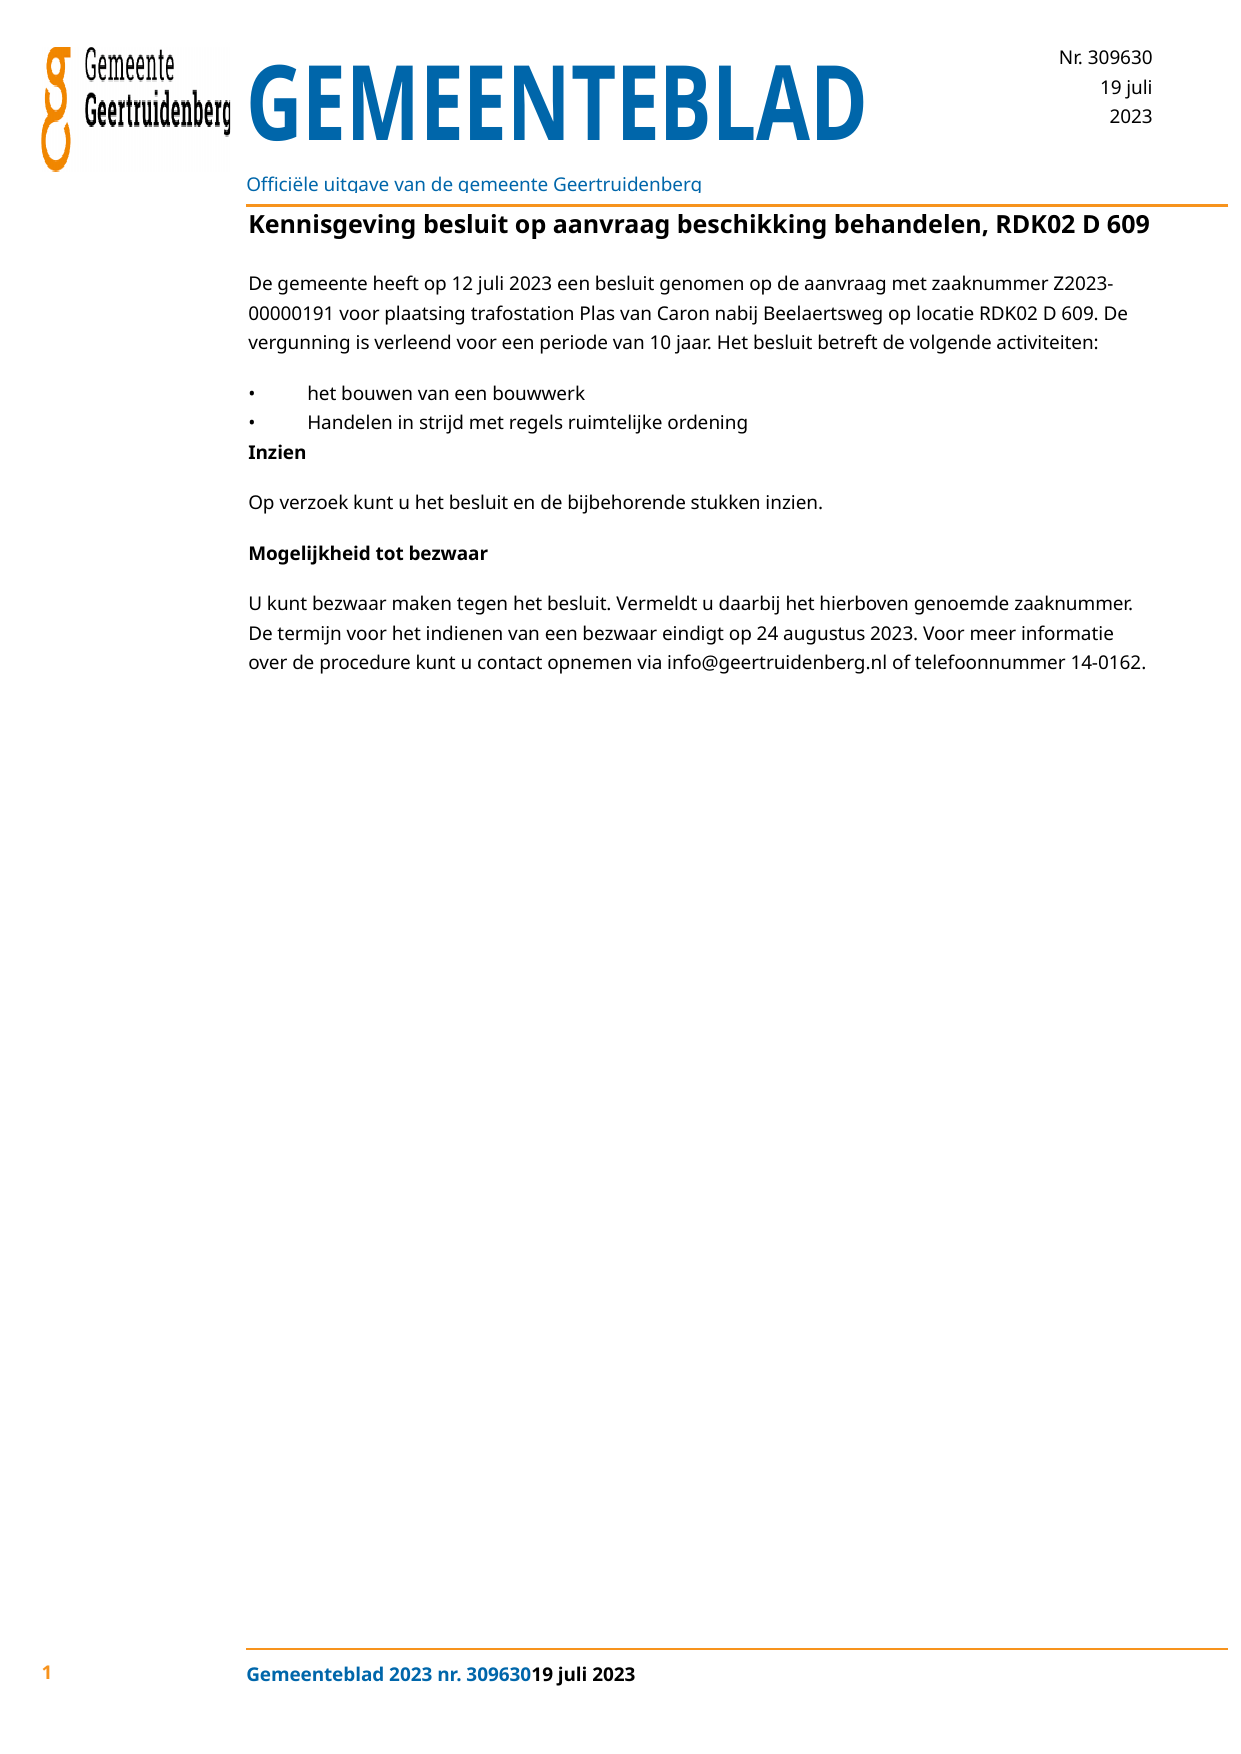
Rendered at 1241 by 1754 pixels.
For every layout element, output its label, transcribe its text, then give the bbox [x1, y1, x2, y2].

text Mogelijkheid tot bezwaar [248, 540, 1152, 566]
text Op verzoek kunt u het besluit en de bijbehorende stukken inzien. [248, 489, 1152, 515]
text Kennisgeving besluit op aanvraag beschikking behandelen, RDK02 D 609 [248, 207, 1152, 241]
list Handelen in strijd met regels ruimtelijke ordening [248, 409, 1152, 435]
picture [41, 47, 231, 172]
text De gemeente heeft op 12 juli 2023 een besluit genomen op de aanvraag met zaaknummer Z2023-00000191 voor plaatsing trafostation Plas van Caron nabij Beelaertsweg op locatie RDK02 D 609. De vergunning is verleend voor een periode van 10 jaar. Het besluit betreft de volgende activiteiten: [248, 270, 1152, 355]
text Inzien [248, 439, 1152, 465]
text U kunt bezwaar maken tegen het besluit. Vermeldt u daarbij het hierboven genoemde zaaknummer. De termijn voor het indienen van een bezwaar eindigt op 24 augustus 2023. Voor meer informatie over de procedure kunt u contact opnemen via info@geertruidenberg.nl of telefoonnummer 14-0162. [248, 590, 1152, 675]
list het bouwen van een bouwwerk [248, 380, 1152, 406]
